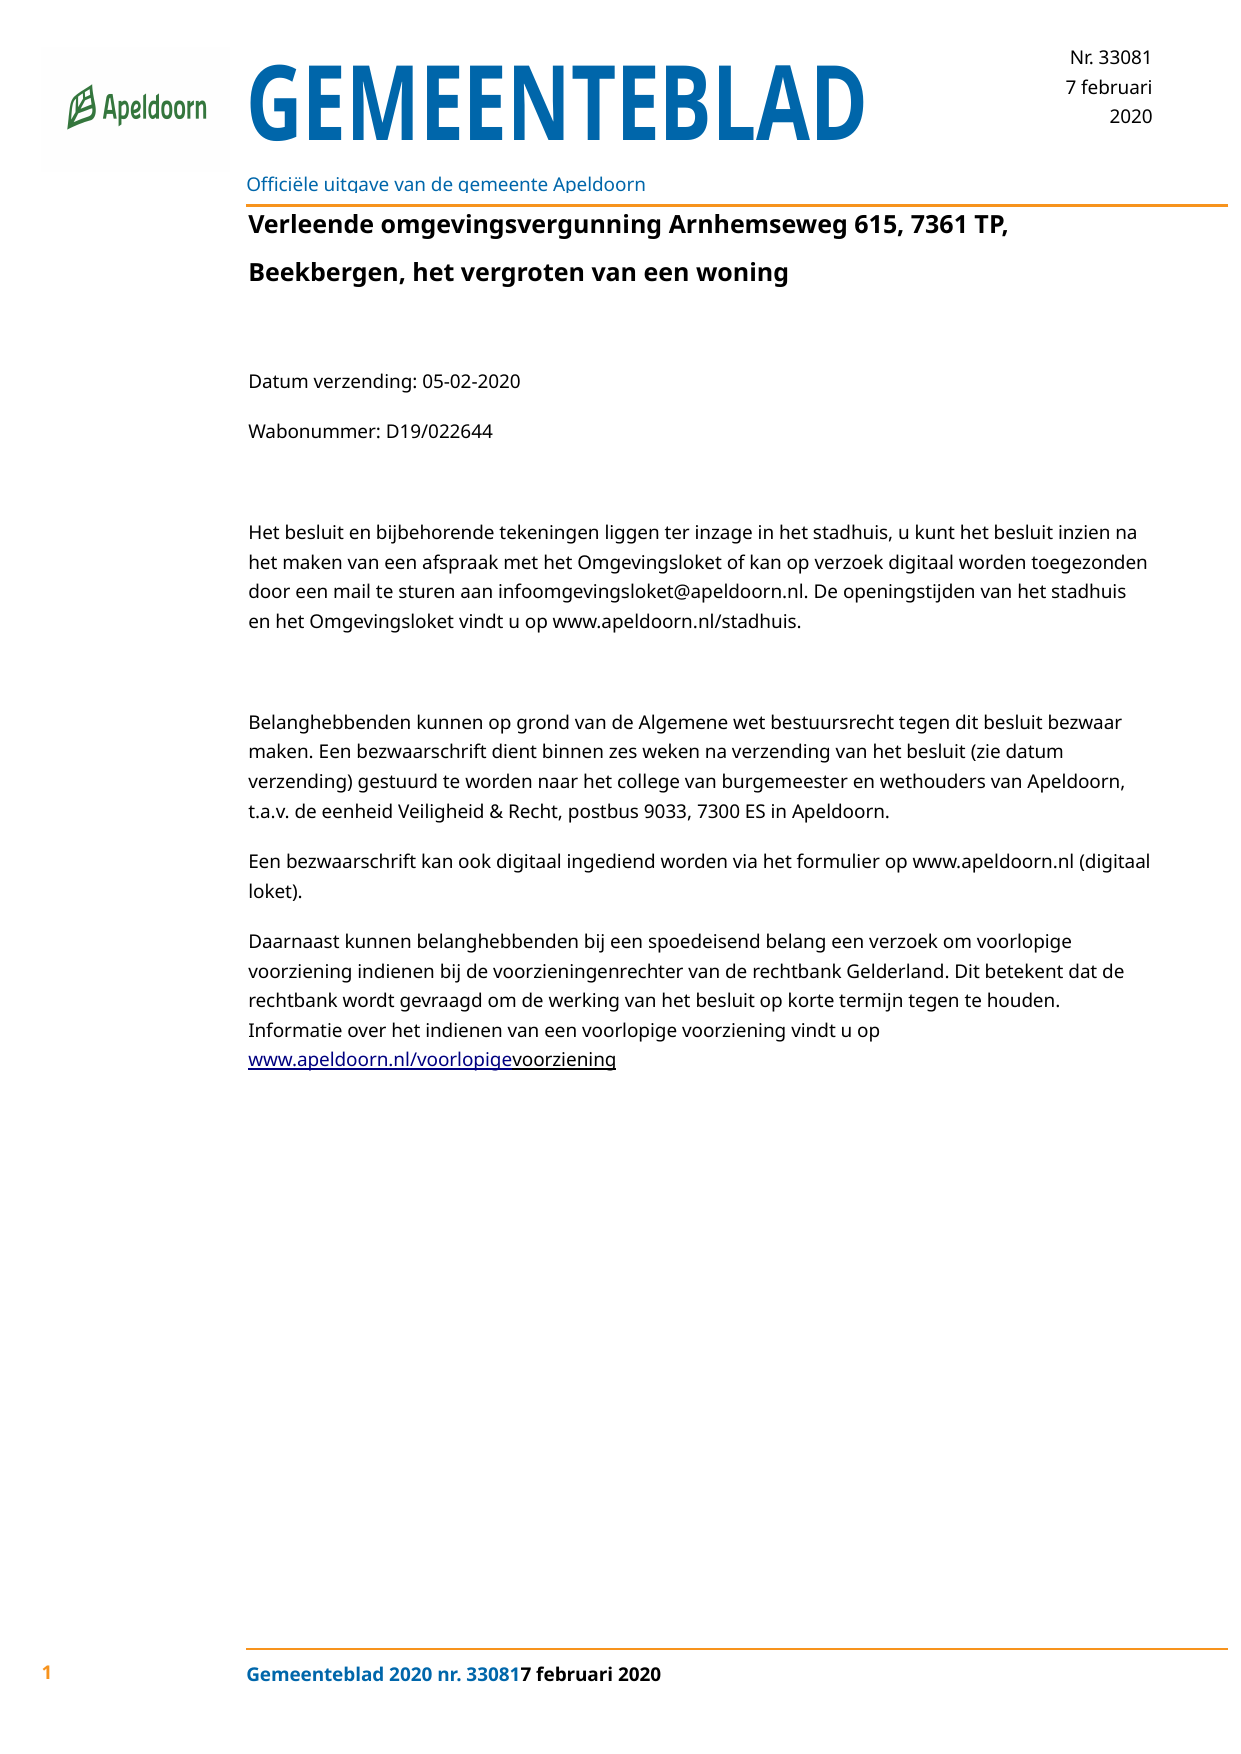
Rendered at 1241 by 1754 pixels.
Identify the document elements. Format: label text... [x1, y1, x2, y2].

text Daarnaast kunnen belanghebbenden bij een spoedeisend belang een verzoek om voorlopige voorziening indienen bij de voorzieningenrechter van de rechtbank Gelderland. Dit betekent dat de rechtbank wordt gevraagd om de werking van het besluit op korte termijn tegen te houden. Informatie over het indienen van een voorlopige voorziening vindt u op www.apeldoorn.nl/voorlopigevoorziening [248, 928, 1152, 1072]
text Verleende omgevingsvergunning Arnhemseweg 615, 7361 TP, Beekbergen, het vergroten van een woning [248, 207, 1152, 288]
text Wabonummer: D19/022644 [248, 419, 1152, 444]
text Belanghebbenden kunnen op grond van de Algemene wet bestuursrecht tegen dit besluit bezwaar maken. Een bezwaarschrift dient binnen zes weken na verzending van het besluit (zie datum verzending) gestuurd te worden naar het college van burgemeester en wethouders van Apeldoorn, t.a.v. de eenheid Veiligheid & Recht, postbus 9033, 7300 ES in Apeldoorn. [248, 709, 1152, 824]
text Het besluit en bijbehorende tekeningen liggen ter inzage in het stadhuis, u kunt het besluit inzien na het maken van een afspraak met het Omgevingsloket of kan op verzoek digitaal worden toegezonden door een mail te sturen aan infoomgevingsloket@apeldoorn.nl. De openingstijden van het stadhuis en het Omgevingsloket vindt u op www.apeldoorn.nl/stadhuis. [248, 519, 1152, 634]
picture [41, 47, 231, 172]
text Een bezwaarschrift kan ook digitaal ingediend worden via het formulier op www.apeldoorn.nl (digitaal loket). [248, 848, 1152, 904]
text Datum verzending: 05-02-2020 [248, 368, 1152, 394]
